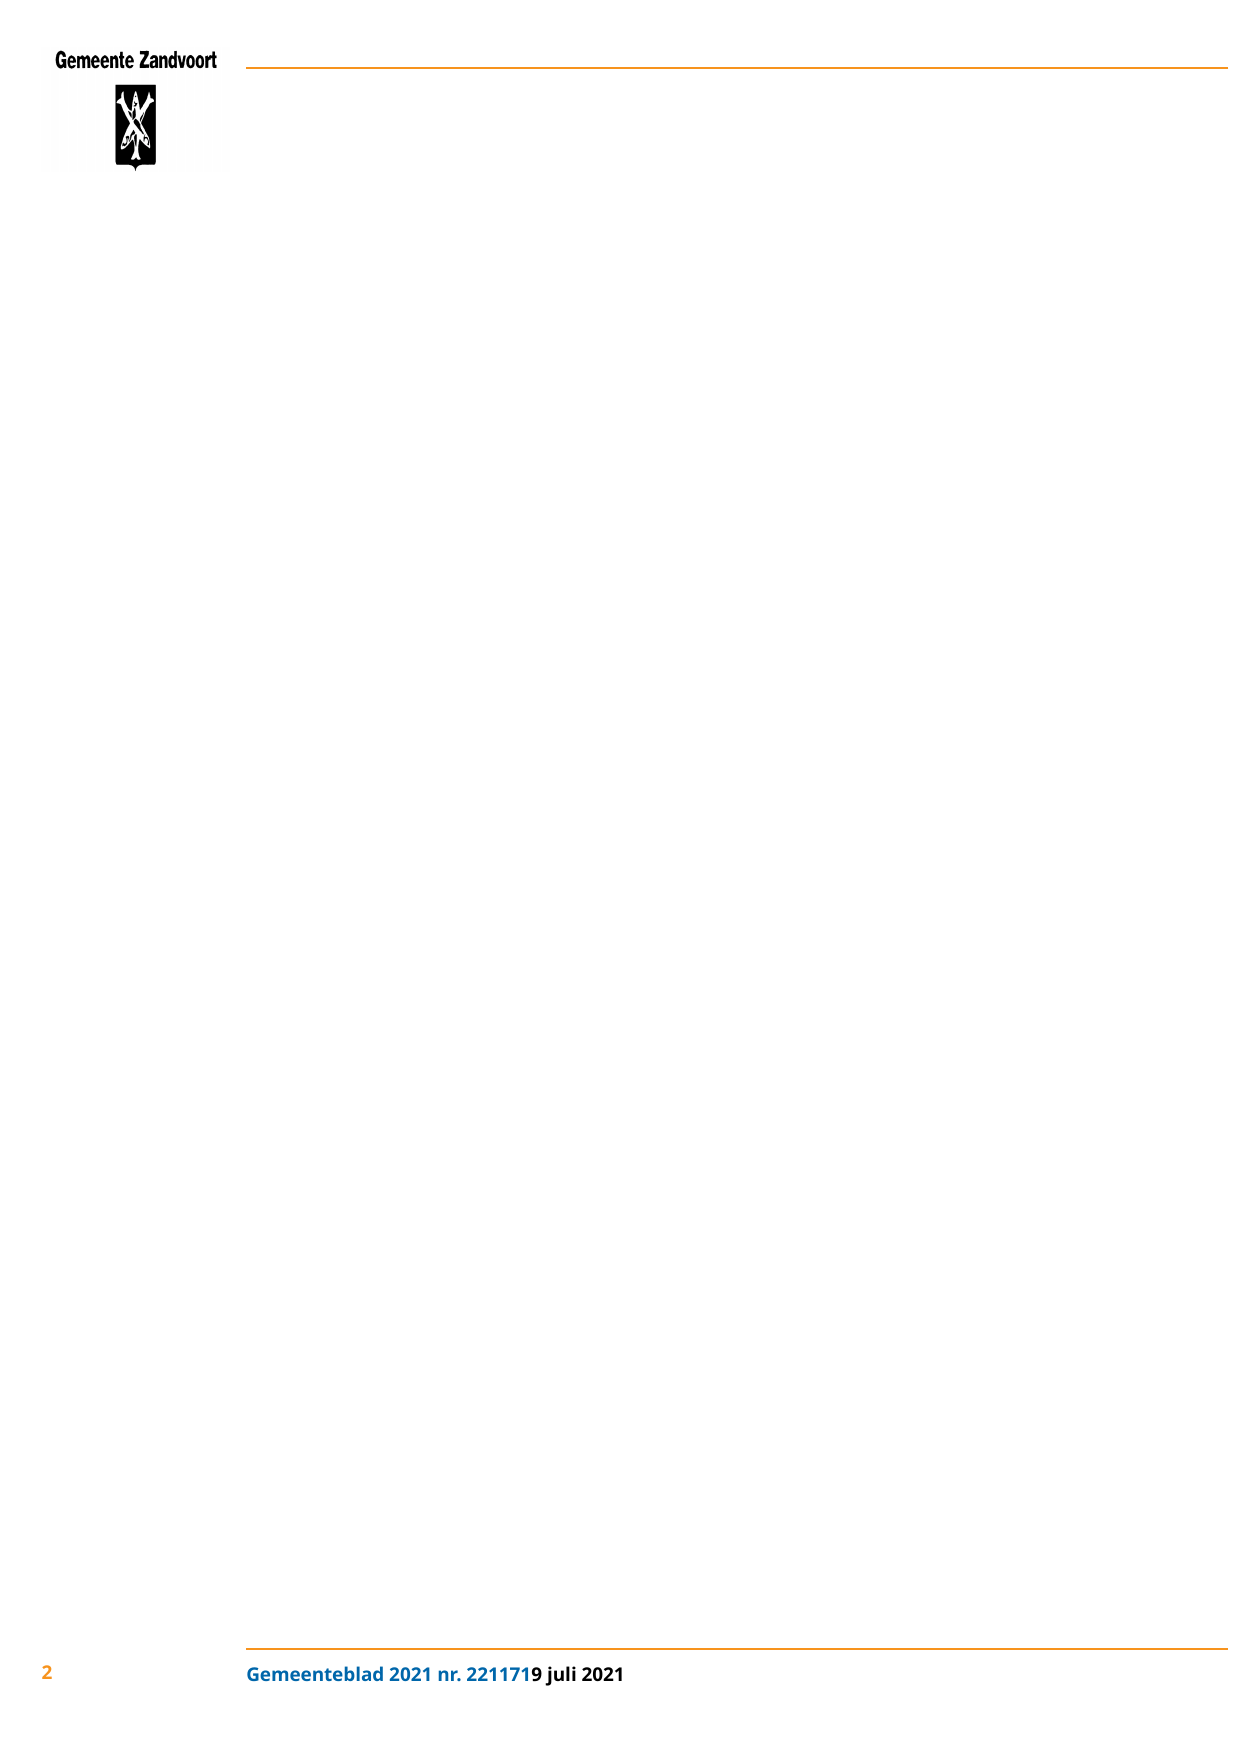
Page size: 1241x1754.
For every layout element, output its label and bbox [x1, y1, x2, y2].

picture [41, 47, 231, 172]
